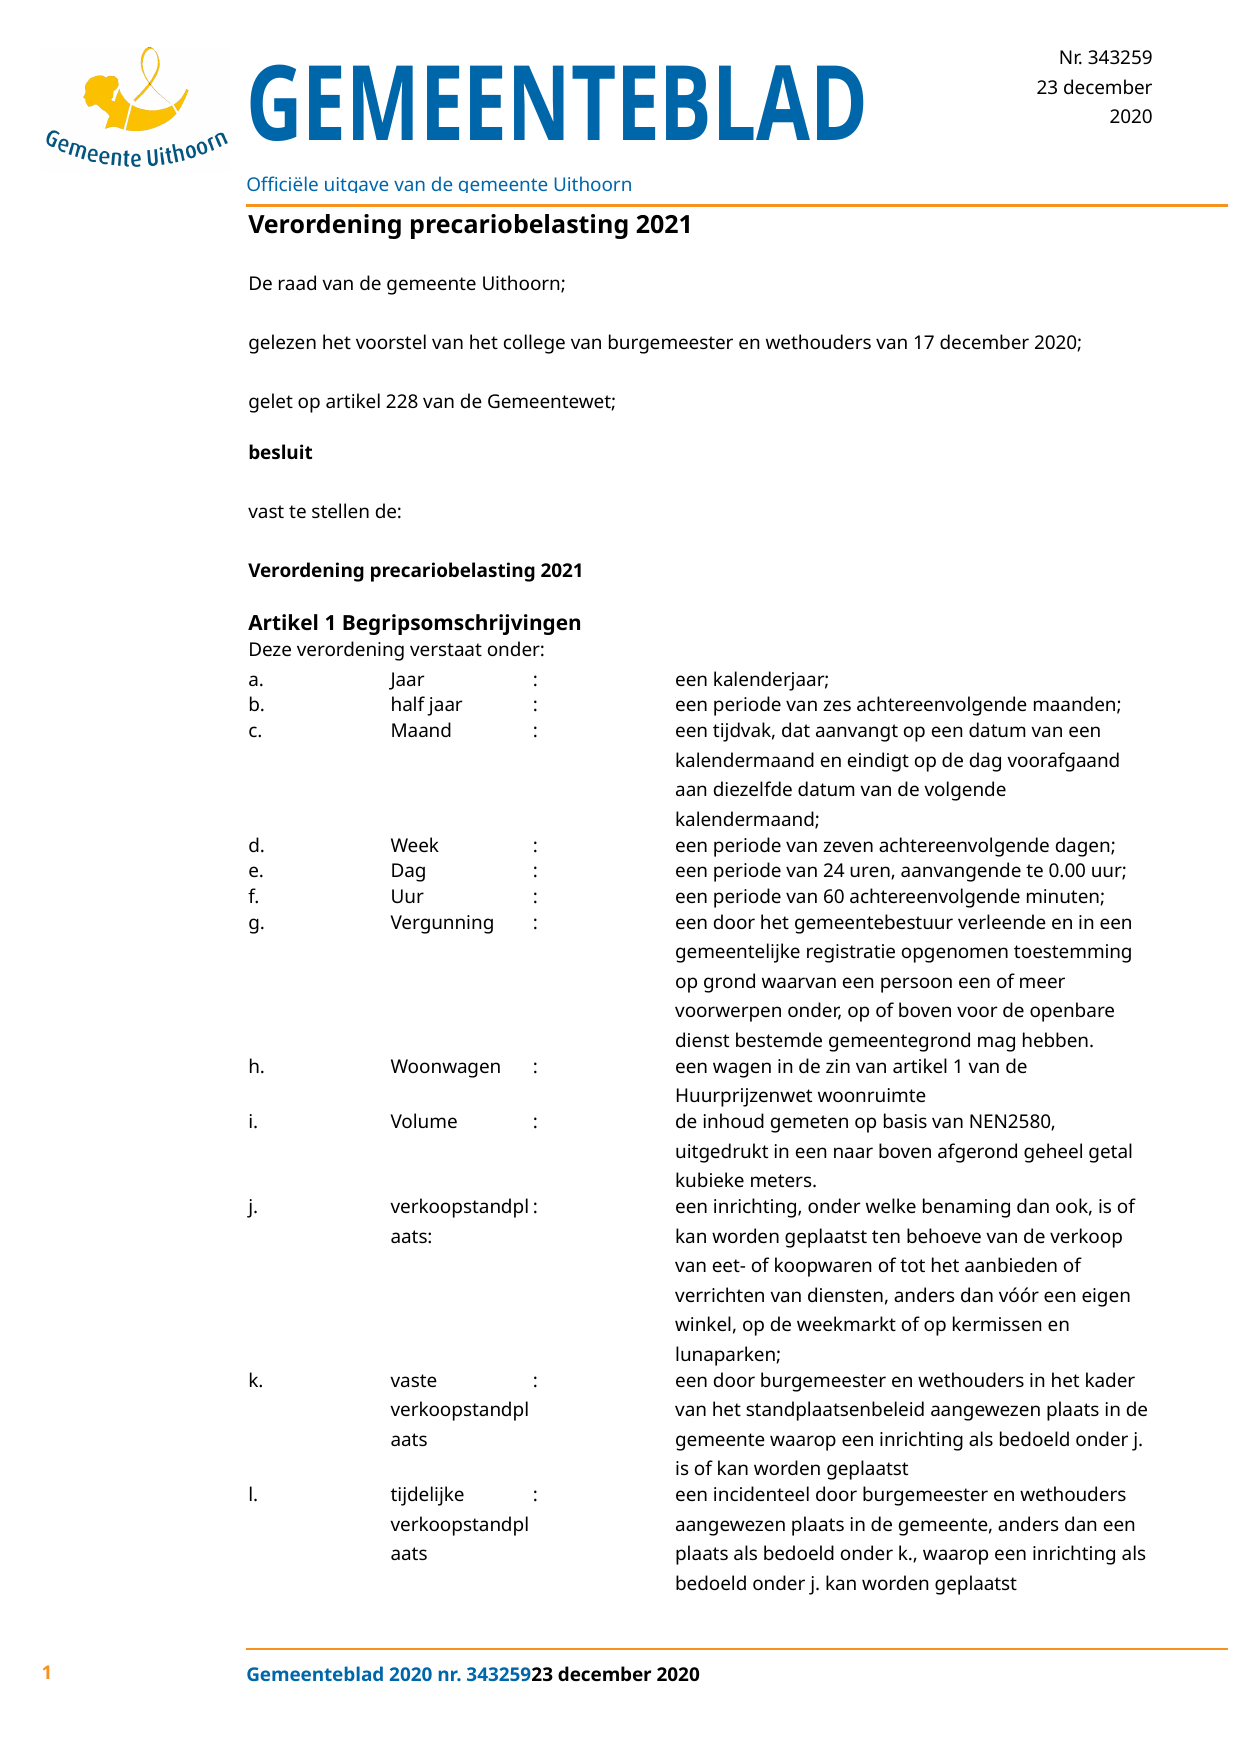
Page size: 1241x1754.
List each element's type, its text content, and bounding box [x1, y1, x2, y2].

table_cell vaste verkoopstandplaats [390, 1367, 533, 1481]
table_cell Vergunning [390, 909, 533, 1053]
text Deze verordening verstaat onder: [248, 636, 1152, 662]
table_cell : [533, 909, 675, 1053]
table_cell Volume [390, 1108, 533, 1193]
table_cell e. [248, 858, 390, 883]
table_cell : [533, 1367, 675, 1481]
table_cell Woonwagen [390, 1053, 533, 1108]
table_cell : [533, 717, 675, 832]
text vast te stellen de: [248, 498, 1152, 524]
table_cell h. [248, 1053, 390, 1108]
table_header Jaar [390, 666, 533, 692]
table_cell k. [248, 1367, 390, 1481]
table_cell l. [248, 1481, 390, 1596]
text gelet op artikel 228 van de Gemeentewet; [248, 389, 1152, 414]
table_cell b. [248, 692, 390, 717]
table_header een kalenderjaar; [675, 666, 1152, 692]
table_cell half jaar [390, 692, 533, 717]
text gelezen het voorstel van het college van burgemeester en wethouders van 17 december 2020; [248, 329, 1152, 355]
table_cell een periode van zeven achtereenvolgende dagen; [675, 832, 1152, 857]
table_cell Dag [390, 858, 533, 883]
text Verordening precariobelasting 2021 [248, 207, 1152, 241]
table_cell een periode van 60 achtereenvolgende minuten; [675, 883, 1152, 909]
table_cell een periode van zes achtereenvolgende maanden; [675, 692, 1152, 717]
text De raad van de gemeente Uithoorn; [248, 270, 1152, 296]
table_cell d. [248, 832, 390, 857]
table_cell een periode van 24 uren, aanvangende te 0.00 uur; [675, 858, 1152, 883]
table_cell Week [390, 832, 533, 857]
table_cell de inhoud gemeten op basis van NEN2580, uitgedrukt in een naar boven afgerond geheel getal kubieke meters. [675, 1108, 1152, 1193]
table_cell een incidenteel door burgemeester en wethouders aangewezen plaats in de gemeente, anders dan een plaats als bedoeld onder k., waarop een inrichting als bedoeld onder j. kan worden geplaatst [675, 1481, 1152, 1596]
table_cell een wagen in de zin van artikel 1 van de Huurprijzenwet woonruimte [675, 1053, 1152, 1108]
table_cell : [533, 1481, 675, 1596]
table_cell : [533, 832, 675, 857]
table_cell : [533, 1053, 675, 1108]
table_cell Maand [390, 717, 533, 832]
table_cell i. [248, 1108, 390, 1193]
table_cell een door burgemeester en wethouders in het kader van het standplaatsenbeleid aangewezen plaats in de gemeente waarop een inrichting als bedoeld onder j. is of kan worden geplaatst [675, 1367, 1152, 1481]
table_cell : [533, 692, 675, 717]
table_cell f. [248, 883, 390, 909]
text besluit [248, 439, 1152, 465]
table_cell : [533, 883, 675, 909]
table_cell een door het gemeentebestuur verleende en in een gemeentelijke registratie opgenomen toestemming op grond waarvan een persoon een of meer voorwerpen onder, op of boven voor de openbare dienst bestemde gemeentegrond mag hebben. [675, 909, 1152, 1053]
table_cell een inrichting, onder welke benaming dan ook, is of kan worden geplaatst ten behoeve van de verkoop van eet- of koopwaren of tot het aanbieden of verrichten van diensten, anders dan vóór een eigen winkel, op de weekmarkt of op kermissen en lunaparken; [675, 1193, 1152, 1367]
table_cell verkoopstandplaats: [390, 1193, 533, 1367]
table_cell : [533, 858, 675, 883]
table_cell g. [248, 909, 390, 1053]
table_cell een tijdvak, dat aanvangt op een datum van een kalendermaand en eindigt op de dag voorafgaand aan diezelfde datum van de volgende kalendermaand; [675, 717, 1152, 832]
table_cell : [533, 1108, 675, 1193]
table_cell c. [248, 717, 390, 832]
table_cell j. [248, 1193, 390, 1367]
table_header : [533, 666, 675, 692]
table_cell Uur [390, 883, 533, 909]
table_cell tijdelijke verkoopstandplaats [390, 1481, 533, 1596]
text Verordening precariobelasting 2021 [248, 557, 1152, 583]
picture [41, 47, 231, 172]
table_cell : [533, 1193, 675, 1367]
table_header a. [248, 666, 390, 692]
text Artikel 1 Begripsomschrijvingen [248, 608, 1152, 636]
